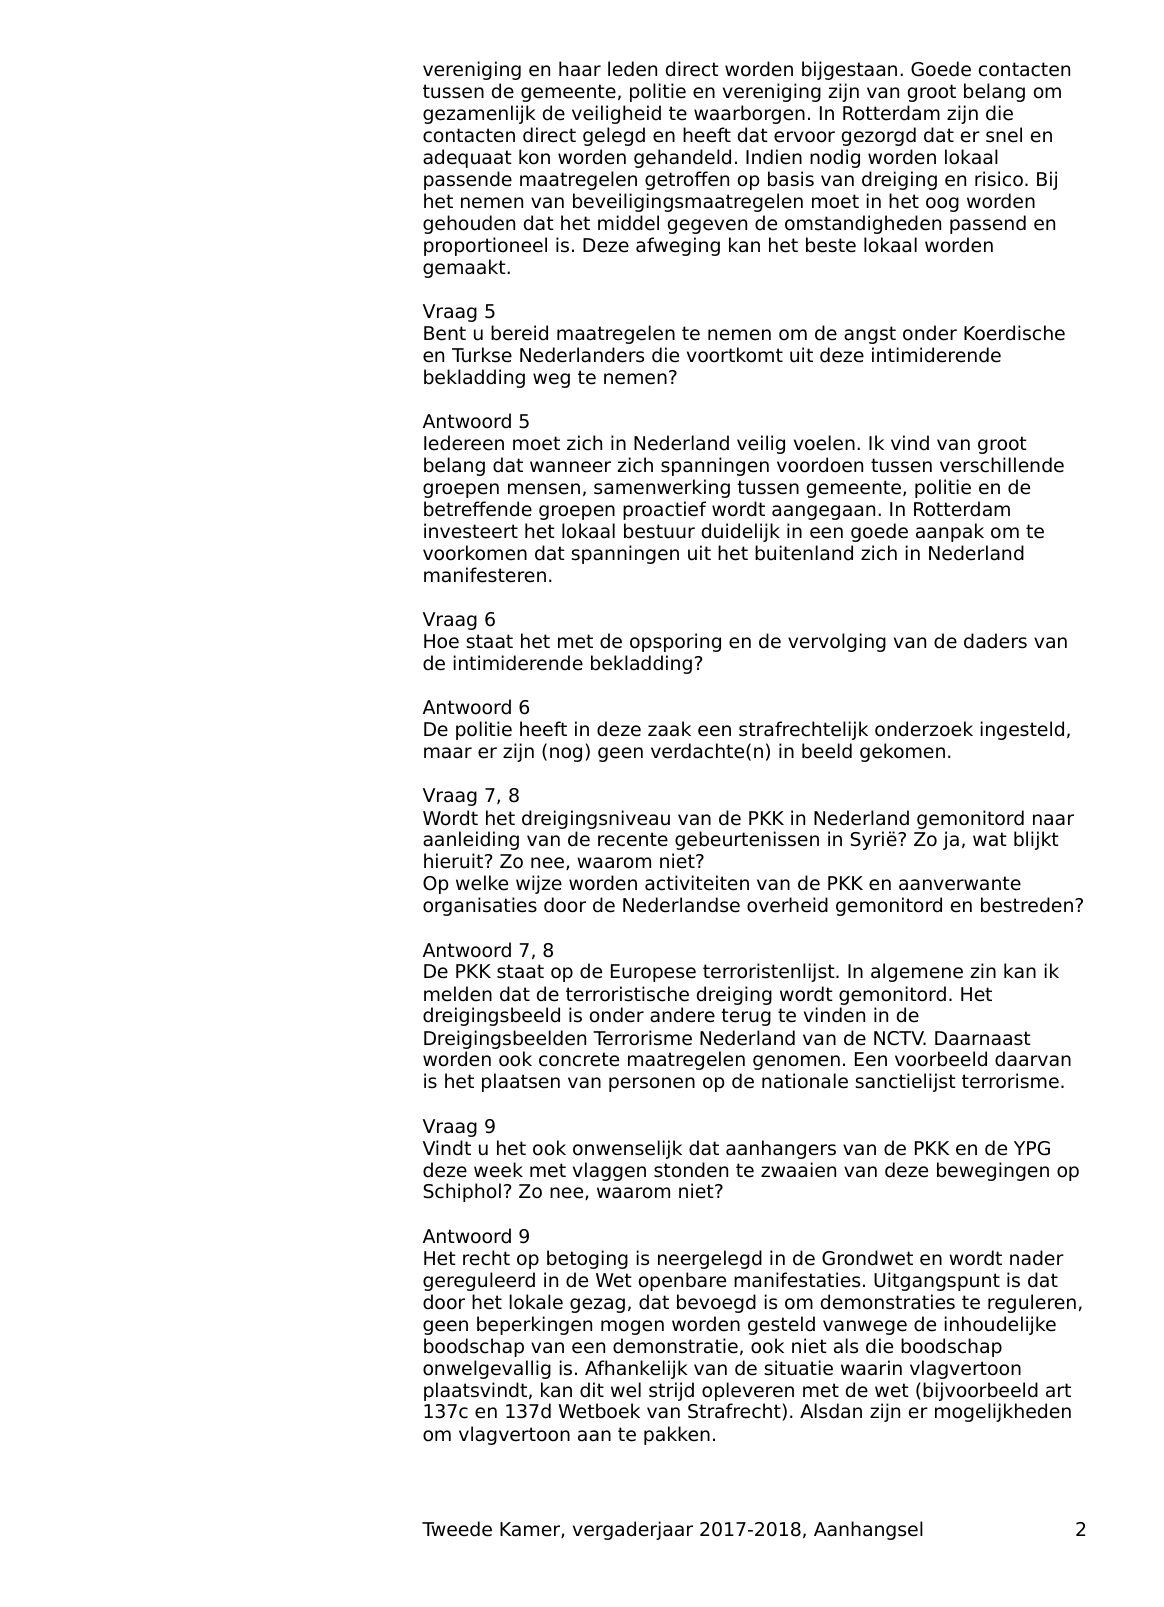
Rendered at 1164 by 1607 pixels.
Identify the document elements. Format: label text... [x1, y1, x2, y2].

text Vraag 6 [422, 609, 1087, 631]
text Iedereen moet zich in Nederland veilig voelen. Ik vind van groot belang dat wanneer zich spanningen voordoen tussen verschillende groepen mensen, samenwerking tussen gemeente, politie en de betreffende groepen proactief wordt aangegaan. In Rotterdam investeert het lokaal bestuur duidelijk in een goede aanpak om te voorkomen dat spanningen uit het buitenland zich in Nederland manifesteren. [422, 433, 1087, 587]
text De PKK staat op de Europese terroristenlijst. In algemene zin kan ik melden dat de terroristische dreiging wordt gemonitord. Het dreigingsbeeld is onder andere terug te vinden in de Dreigingsbeelden Terrorisme Nederland van de NCTV. Daarnaast worden ook concrete maatregelen genomen. Een voorbeeld daarvan is het plaatsen van personen op de nationale sanctielijst terrorisme. [422, 961, 1087, 1093]
text Antwoord 9 [422, 1226, 1087, 1248]
text Vraag 9 [422, 1116, 1087, 1137]
text De politie heeft in deze zaak een strafrechtelijk onderzoek ingesteld, maar er zijn (nog) geen verdachte(n) in beeld gekomen. [422, 719, 1087, 763]
text Antwoord 6 [422, 697, 1087, 719]
text Vraag 7, 8 [422, 785, 1087, 807]
text vereniging en haar leden direct worden bijgestaan. Goede contacten tussen de gemeente, politie en vereniging zijn van groot belang om gezamenlijk de veiligheid te waarborgen. In Rotterdam zijn die contacten direct gelegd en heeft dat ervoor gezorgd dat er snel en adequaat kon worden gehandeld. Indien nodig worden lokaal passende maatregelen getroffen op basis van dreiging en risico. Bij het nemen van beveiligingsmaatregelen moet in het oog worden gehouden dat het middel gegeven de omstandigheden passend en proportioneel is. Deze afweging kan het beste lokaal worden gemaakt. [422, 59, 1087, 279]
text Wordt het dreigingsniveau van de PKK in Nederland gemonitord naar aanleiding van de recente gebeurtenissen in Syrië? Zo ja, wat blijkt hieruit? Zo nee, waarom niet? [422, 807, 1087, 873]
text Bent u bereid maatregelen te nemen om de angst onder Koerdische en Turkse Nederlanders die voortkomt uit deze intimiderende bekladding weg te nemen? [422, 323, 1087, 389]
text Antwoord 7, 8 [422, 939, 1087, 961]
text Vindt u het ook onwenselijk dat aanhangers van de PKK en de YPG deze week met vlaggen stonden te zwaaien van deze bewegingen op Schiphol? Zo nee, waarom niet? [422, 1137, 1087, 1203]
text Vraag 5 [422, 301, 1087, 323]
text Het recht op betoging is neergelegd in de Grondwet en wordt nader gereguleerd in de Wet openbare manifestaties. Uitgangspunt is dat door het lokale gezag, dat bevoegd is om demonstraties te reguleren, geen beperkingen mogen worden gesteld vanwege de inhoudelijke boodschap van een demonstratie, ook niet als die boodschap onwelgevallig is. Afhankelijk van de situatie waarin vlagvertoon plaatsvindt, kan dit wel strijd opleveren met de wet (bijvoorbeeld art 137c en 137d Wetboek van Strafrecht). Alsdan zijn er mogelijkheden om vlagvertoon aan te pakken. [422, 1248, 1087, 1445]
text Op welke wijze worden activiteiten van de PKK en aanverwante organisaties door de Nederlandse overheid gemonitord en bestreden? [422, 873, 1087, 917]
text Hoe staat het met de opsporing en de vervolging van de daders van de intimiderende bekladding? [422, 631, 1087, 675]
text Antwoord 5 [422, 411, 1087, 433]
